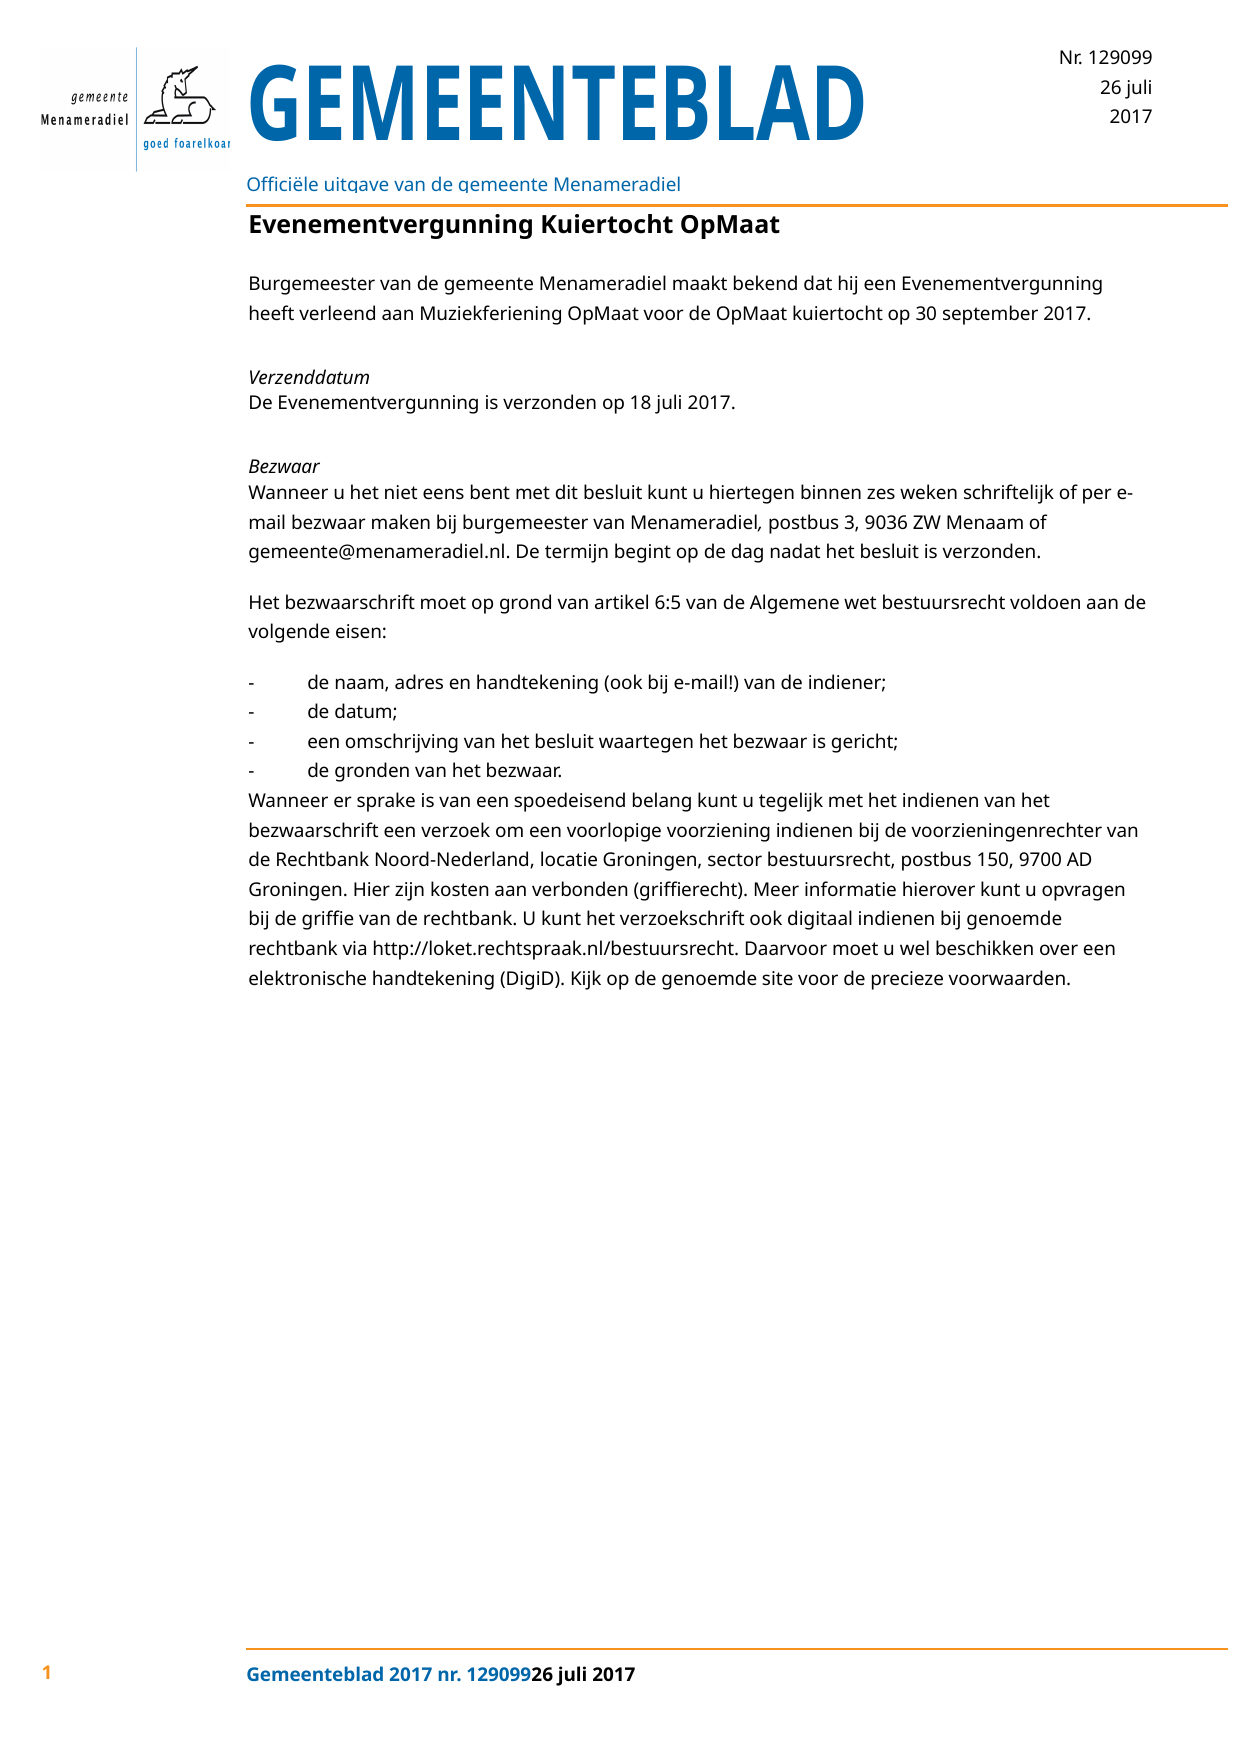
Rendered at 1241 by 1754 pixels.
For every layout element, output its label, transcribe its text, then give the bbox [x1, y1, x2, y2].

text Evenementvergunning Kuiertocht OpMaat [248, 207, 1152, 241]
list een omschrijving van het besluit waartegen het bezwaar is gericht; [248, 728, 1152, 754]
text Burgemeester van de gemeente Menameradiel maakt bekend dat hij een Evenementvergunning heeft verleend aan Muziekferiening OpMaat voor de OpMaat kuiertocht op 30 september 2017. [248, 270, 1152, 326]
text Verzenddatum [248, 364, 1152, 389]
text Bezwaar [248, 453, 1152, 479]
text De Evenementvergunning is verzonden op 18 juli 2017. [248, 389, 1152, 415]
list de datum; [248, 698, 1152, 724]
picture [41, 47, 231, 172]
text Het bezwaarschrift moet op grond van artikel 6:5 van de Algemene wet bestuursrecht voldoen aan de volgende eisen: [248, 589, 1152, 644]
list de gronden van het bezwaar. [248, 758, 1152, 783]
list de naam, adres en handtekening (ook bij e-mail!) van de indiener; [248, 669, 1152, 694]
text Wanneer er sprake is van een spoedeisend belang kunt u tegelijk met het indienen van het bezwaarschrift een verzoek om een voorlopige voorziening indienen bij de voorzieningenrechter van de Rechtbank Noord-Nederland, locatie Groningen, sector bestuursrecht, postbus 150, 9700 AD Groningen. Hier zijn kosten aan verbonden (griffierecht). Meer informatie hierover kunt u opvragen bij de griffie van de rechtbank. U kunt het verzoekschrift ook digitaal indienen bij genoemde rechtbank via http://loket.rechtspraak.nl/bestuursrecht. Daarvoor moet u wel beschikken over een elektronische handtekening (DigiD). Kijk op de genoemde site voor de precieze voorwaarden. [248, 787, 1152, 990]
text Wanneer u het niet eens bent met dit besluit kunt u hiertegen binnen zes weken schriftelijk of per e-mail bezwaar maken bij burgemeester van Menameradiel, postbus 3, 9036 ZW Menaam of gemeente@menameradiel.nl. De termijn begint op de dag nadat het besluit is verzonden. [248, 479, 1152, 564]
